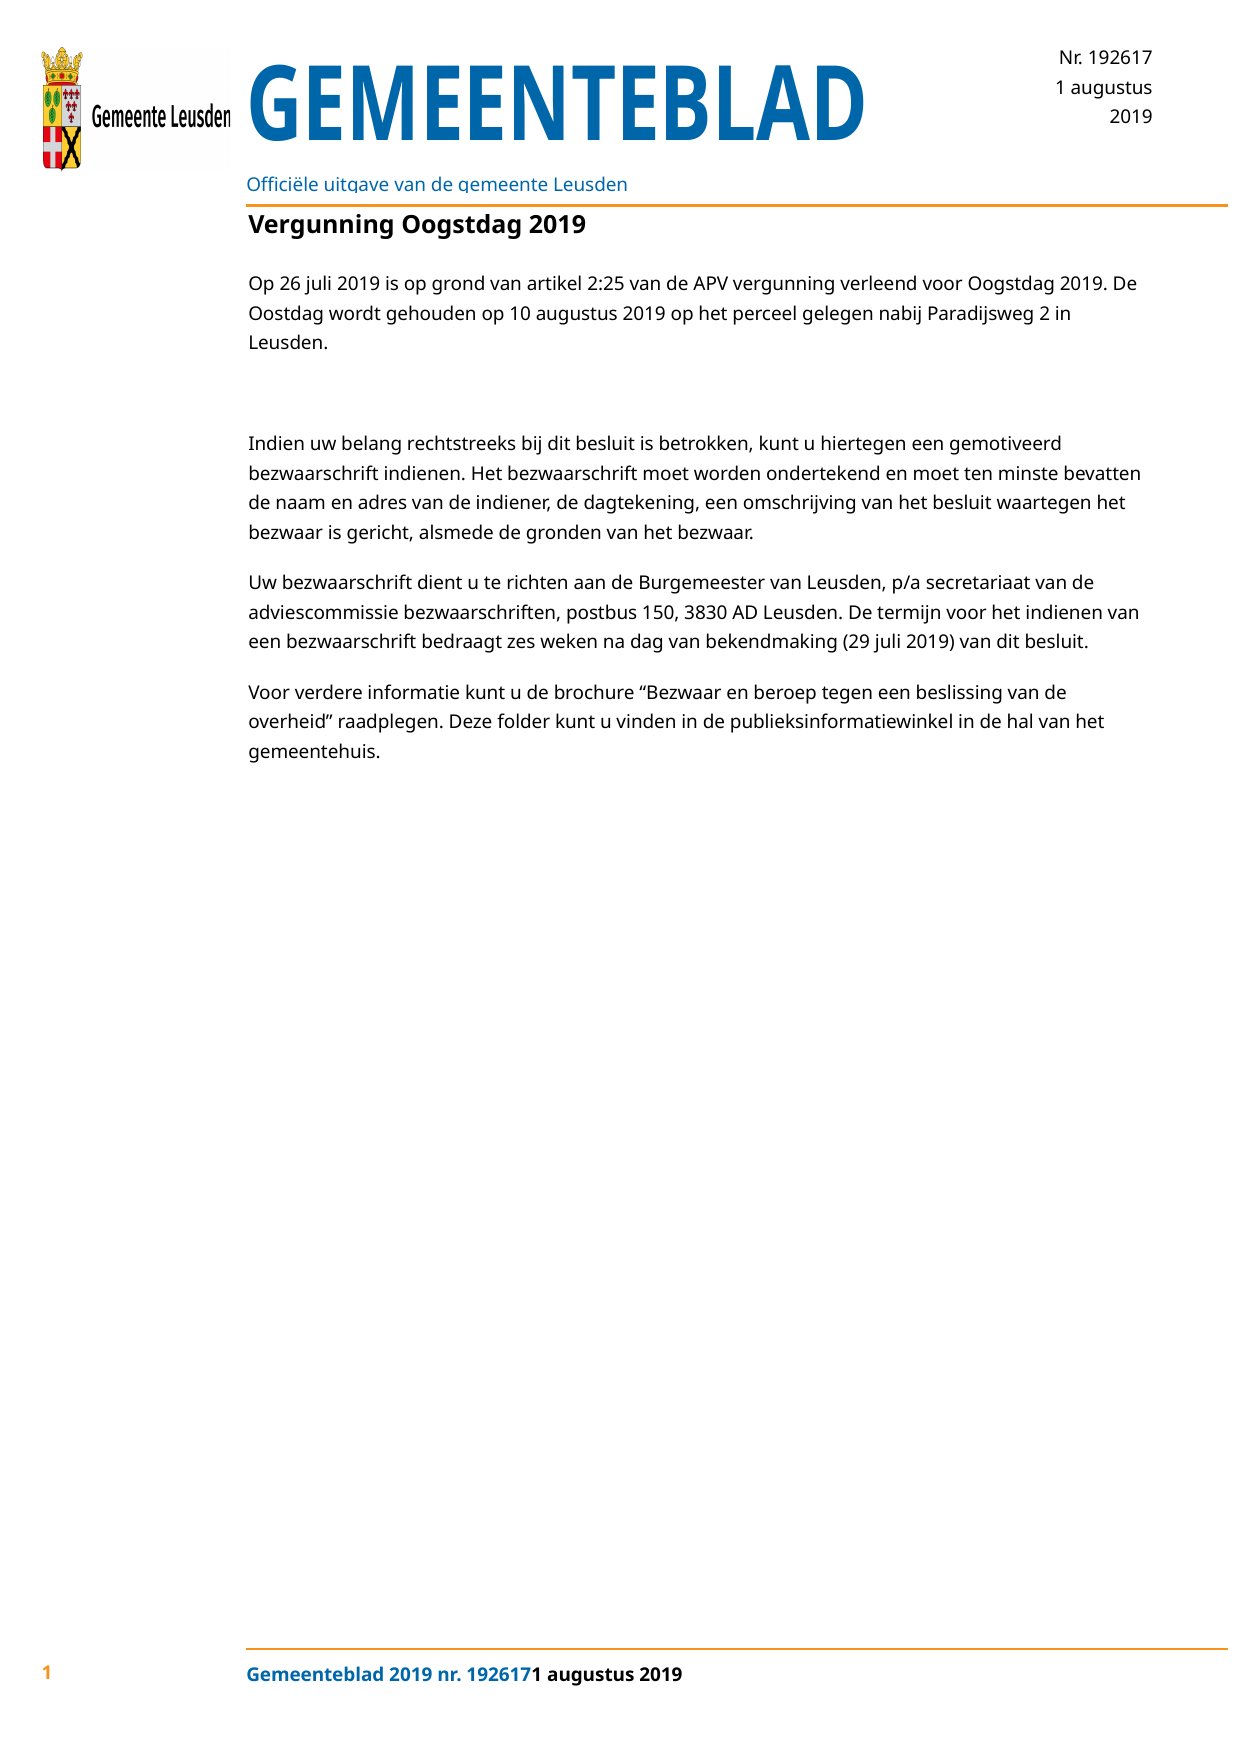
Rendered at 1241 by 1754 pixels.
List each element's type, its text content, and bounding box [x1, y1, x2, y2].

text Op 26 juli 2019 is op grond van artikel 2:25 van de APV vergunning verleend voor Oogstdag 2019. De Oostdag wordt gehouden op 10 augustus 2019 op het perceel gelegen nabij Paradijsweg 2 in Leusden. [248, 270, 1152, 355]
text Indien uw belang rechtstreeks bij dit besluit is betrokken, kunt u hiertegen een gemotiveerd bezwaarschrift indienen. Het bezwaarschrift moet worden ondertekend en moet ten minste bevatten de naam en adres van de indiener, de dagtekening, een omschrijving van het besluit waartegen het bezwaar is gericht, alsmede de gronden van het bezwaar. [248, 430, 1152, 545]
text Uw bezwaarschrift dient u te richten aan de Burgemeester van Leusden, p/a secretariaat van de adviescommissie bezwaarschriften, postbus 150, 3830 AD Leusden. De termijn voor het indienen van een bezwaarschrift bedraagt zes weken na dag van bekendmaking (29 juli 2019) van dit besluit. [248, 569, 1152, 654]
text Voor verdere informatie kunt u de brochure “Bezwaar en beroep tegen een beslissing van de overheid” raadplegen. Deze folder kunt u vinden in de publieksinformatiewinkel in de hal van het gemeentehuis. [248, 679, 1152, 764]
picture [41, 47, 231, 172]
text Vergunning Oogstdag 2019 [248, 207, 1152, 241]
